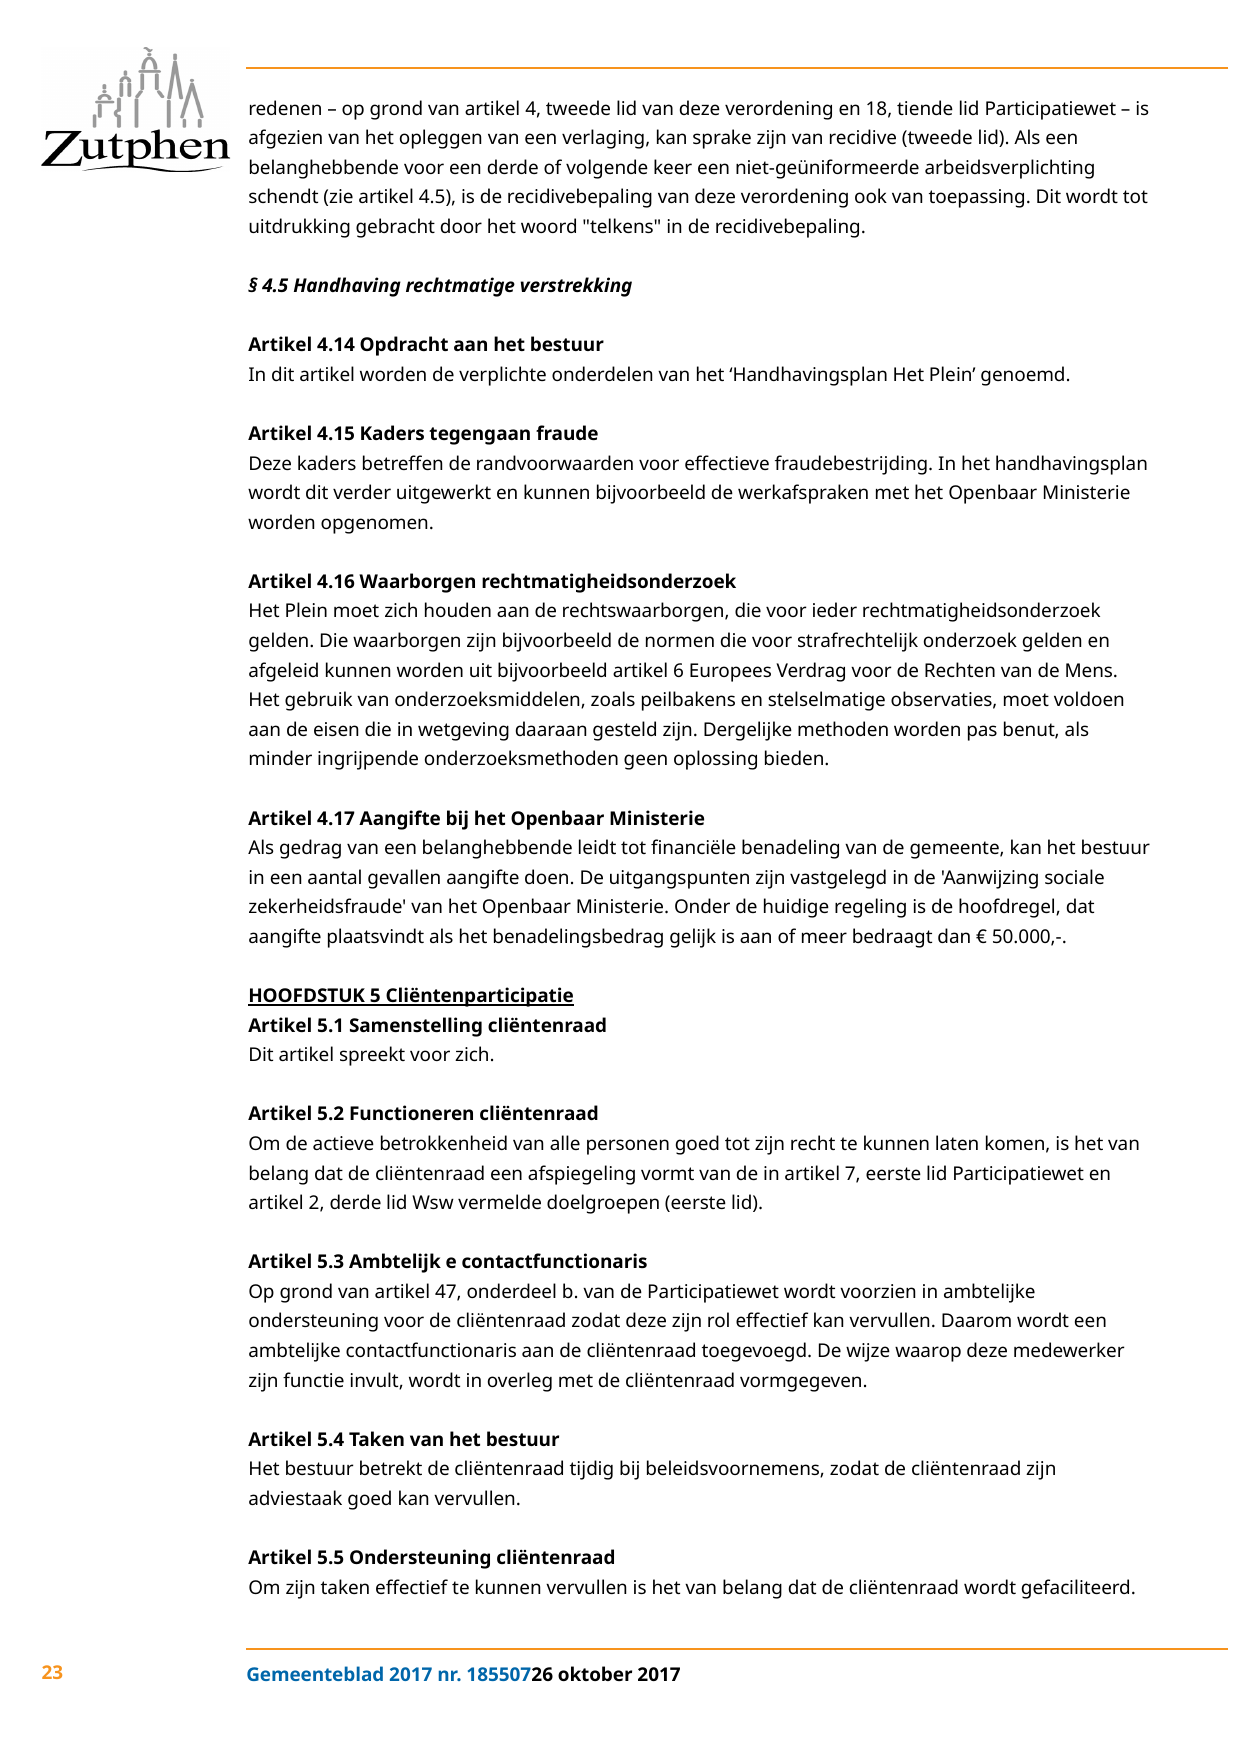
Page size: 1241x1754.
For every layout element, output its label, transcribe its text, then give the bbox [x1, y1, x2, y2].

text Om zijn taken effectief te kunnen vervullen is het van belang dat de cliëntenraad wordt gefaciliteerd. [248, 1574, 1152, 1600]
text Artikel 4.15 Kaders tegengaan fraude [248, 420, 1152, 446]
text Op grond van artikel 47, onderdeel b. van de Participatiewet wordt voorzien in ambtelijke ondersteuning voor de cliëntenraad zodat deze zijn rol effectief kan vervullen. Daarom wordt een ambtelijke contactfunctionaris aan de cliëntenraad toegevoegd. De wijze waarop deze medewerker zijn functie invult, wordt in overleg met de cliëntenraad vormgegeven. [248, 1278, 1152, 1393]
text Om de actieve betrokkenheid van alle personen goed tot zijn recht te kunnen laten komen, is het van belang dat de cliëntenraad een afspiegeling vormt van de in artikel 7, eerste lid Participatiewet en artikel 2, derde lid Wsw vermelde doelgroepen (eerste lid). [248, 1130, 1152, 1215]
text Artikel 4.14 Opdracht aan het bestuur [248, 331, 1152, 357]
text § 4.5 Handhaving rechtmatige verstrekking [248, 272, 1152, 298]
text redenen – op grond van artikel 4, tweede lid van deze verordening en 18, tiende lid Participatiewet – is afgezien van het opleggen van een verlaging, kan sprake zijn van recidive (tweede lid). Als een belanghebbende voor een derde of volgende keer een niet-geüniformeerde arbeidsverplichting schendt (zie artikel 4.5), is de recidivebepaling van deze verordening ook van toepassing. Dit wordt tot uitdrukking gebracht door het woord "telkens" in de recidivebepaling. [248, 95, 1152, 239]
text Het bestuur betrekt de cliëntenraad tijdig bij beleidsvoornemens, zodat de cliëntenraad zijn adviestaak goed kan vervullen. [248, 1456, 1152, 1511]
text Artikel 4.17 Aangifte bij het Openbaar Ministerie [248, 805, 1152, 831]
text Als gedrag van een belanghebbende leidt tot financiële benadeling van de gemeente, kan het bestuur in een aantal gevallen aangifte doen. De uitgangspunten zijn vastgelegd in de 'Aanwijzing sociale zekerheidsfraude' van het Openbaar Ministerie. Onder de huidige regeling is de hoofdregel, dat aangifte plaatsvindt als het benadelingsbedrag gelijk is aan of meer bedraagt dan € 50.000,-. [248, 834, 1152, 949]
text Artikel 5.5 Ondersteuning cliëntenraad [248, 1544, 1152, 1570]
picture [41, 47, 231, 172]
text In dit artikel worden de verplichte onderdelen van het ‘Handhavingsplan Het Plein’ genoemd. [248, 361, 1152, 387]
text Artikel 5.4 Taken van het bestuur [248, 1426, 1152, 1452]
text Artikel 5.1 Samenstelling cliëntenraad [248, 1012, 1152, 1038]
text Artikel 4.16 Waarborgen rechtmatigheidsonderzoek [248, 568, 1152, 594]
text HOOFDSTUK 5 Cliëntenparticipatie [248, 982, 1152, 1008]
text Deze kaders betreffen de randvoorwaarden voor effectieve fraudebestrijding. In het handhavingsplan wordt dit verder uitgewerkt en kunnen bijvoorbeeld de werkafspraken met het Openbaar Ministerie worden opgenomen. [248, 450, 1152, 535]
text Artikel 5.3 Ambtelijk e contactfunctionaris [248, 1248, 1152, 1274]
text Het Plein moet zich houden aan de rechtswaarborgen, die voor ieder rechtmatigheidsonderzoek gelden. Die waarborgen zijn bijvoorbeeld de normen die voor strafrechtelijk onderzoek gelden en afgeleid kunnen worden uit bijvoorbeeld artikel 6 Europees Verdrag voor de Rechten van de Mens. Het gebruik van onderzoeksmiddelen, zoals peilbakens en stelselmatige observaties, moet voldoen aan de eisen die in wetgeving daaraan gesteld zijn. Dergelijke methoden worden pas benut, als minder ingrijpende onderzoeksmethoden geen oplossing bieden. [248, 598, 1152, 771]
text Dit artikel spreekt voor zich. [248, 1041, 1152, 1067]
text Artikel 5.2 Functioneren cliëntenraad [248, 1101, 1152, 1126]
